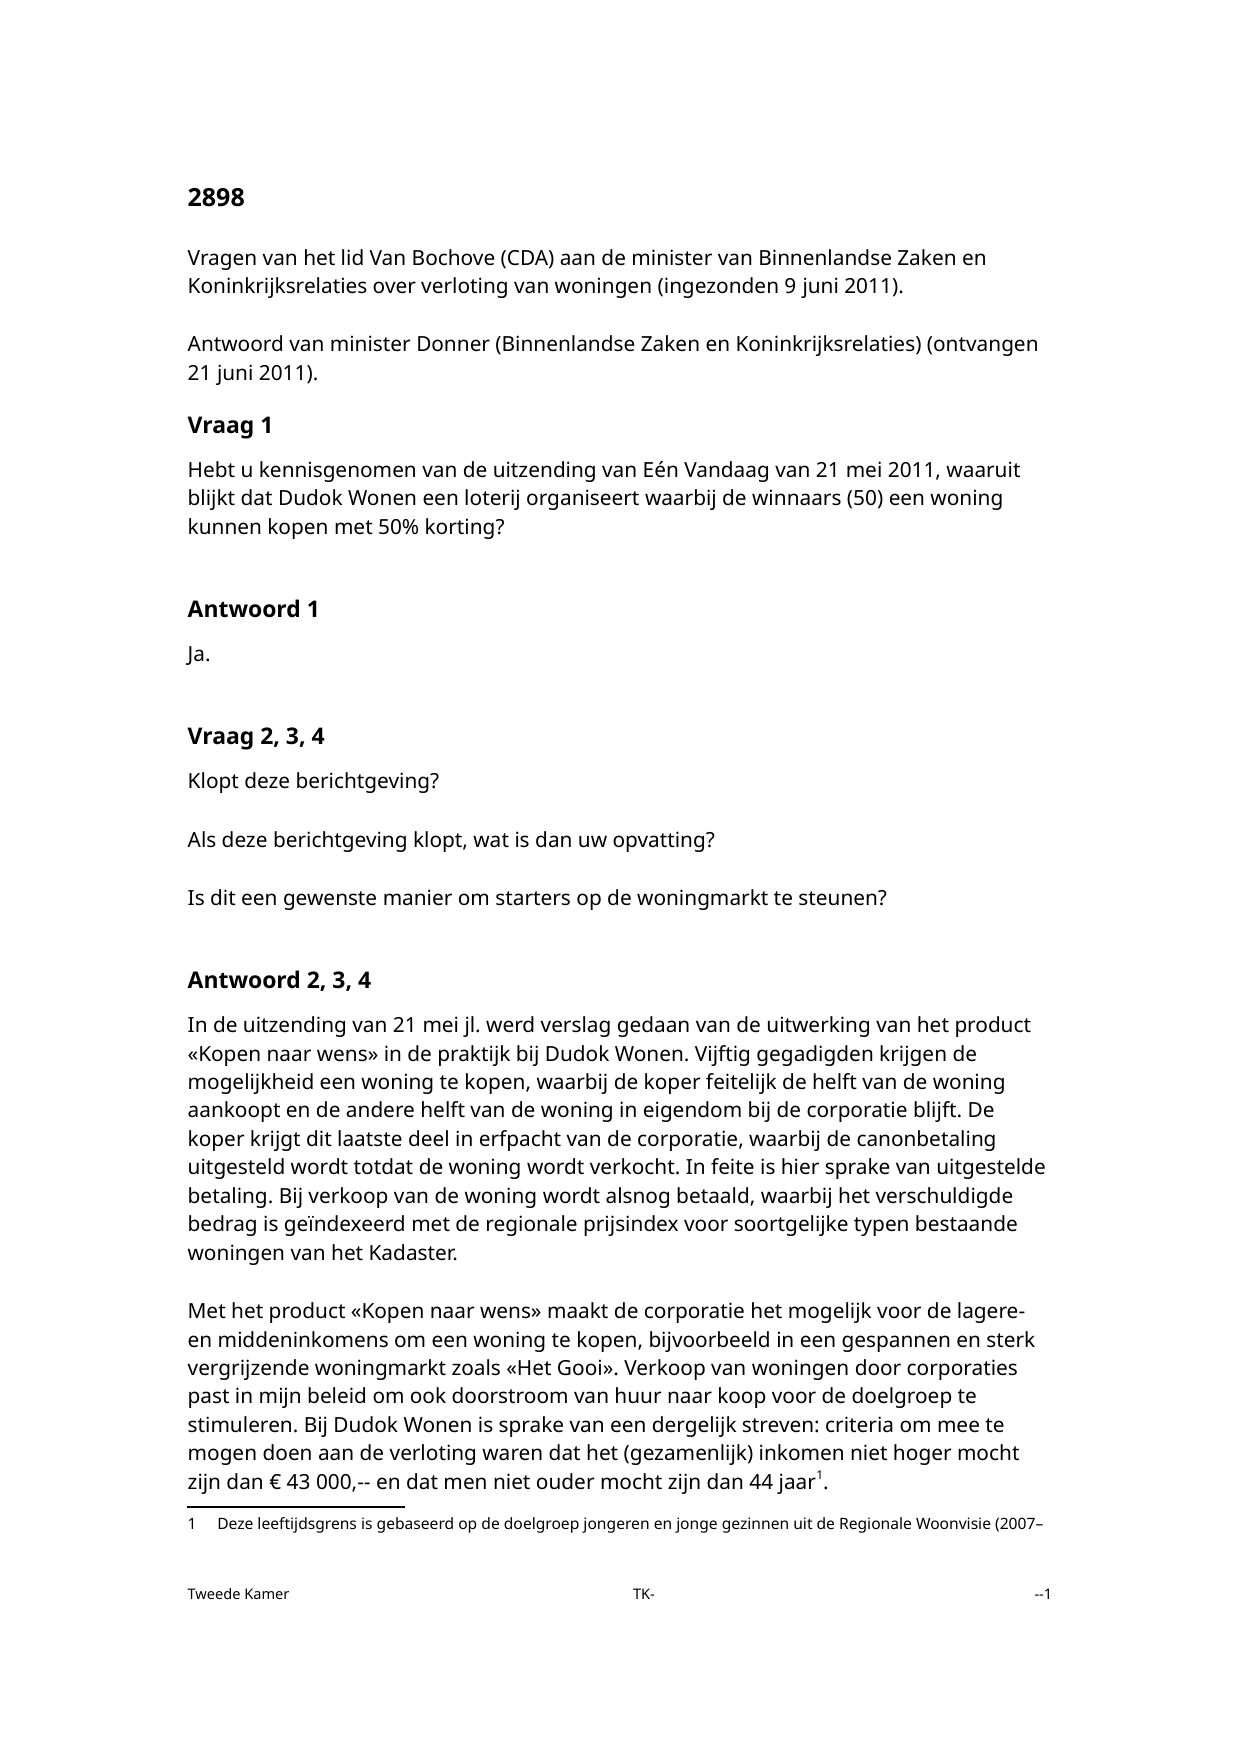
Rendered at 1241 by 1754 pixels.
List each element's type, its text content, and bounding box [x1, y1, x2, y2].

text Ja. [187, 639, 1053, 667]
subtitle Antwoord 1 [187, 593, 1053, 624]
text 2898 [187, 179, 1053, 213]
text Klopt deze berichtgeving? [187, 766, 1053, 795]
text Deze leeftijdsgrens is gebaseerd op de doelgroep jongeren en jonge gezinnen uit de Regionale Woonvisie (2007– [187, 1506, 1053, 1534]
subtitle Vraag 1 [187, 409, 1053, 440]
text Hebt u kennisgenomen van de uitzending van Eén Vandaag van 21 mei 2011, waaruit blijkt dat Dudok Wonen een loterij organiseert waarbij de winnaars (50) een woning kunnen kopen met 50% korting? [187, 455, 1053, 540]
text In de uitzending van 21 mei jl. werd verslag gedaan van de uitwerking van het product «Kopen naar wens» in de praktijk bij Dudok Wonen. Vijftig gegadigden krijgen de mogelijkheid een woning te kopen, waarbij de koper feitelijk de helft van de woning aankoopt en de andere helft van de woning in eigendom bij de corporatie blijft. De koper krijgt dit laatste deel in erfpacht van de corporatie, waarbij de canonbetaling uitgesteld wordt totdat de woning wordt verkocht. In feite is hier sprake van uitgestelde betaling. Bij verkoop van de woning wordt alsnog betaald, waarbij het verschuldigde bedrag is geïndexeerd met de regionale prijsindex voor soortgelijke typen bestaande woningen van het Kadaster. [187, 1010, 1053, 1266]
text Antwoord van minister Donner (Binnenlandse Zaken en Koninkrijksrelaties) (ontvangen 21 juni 2011). [187, 329, 1053, 386]
subtitle Antwoord 2, 3, 4 [187, 964, 1053, 995]
subtitle Vraag 2, 3, 4 [187, 720, 1053, 751]
text Vragen van het lid Van Bochove (CDA) aan de minister van Binnenlandse Zaken en Koninkrijksrelaties over verloting van woningen (ingezonden 9 juni 2011). [187, 243, 1053, 300]
text Is dit een gewenste manier om starters op de woningmarkt te steunen? [187, 883, 1053, 912]
text Met het product «Kopen naar wens» maakt de corporatie het mogelijk voor de lagere- en middeninkomens om een woning te kopen, bijvoorbeeld in een gespannen en sterk vergrijzende woningmarkt zoals «Het Gooi». Verkoop van woningen door corporaties past in mijn beleid om ook doorstroom van huur naar koop voor de doelgroep te stimuleren. Bij Dudok Wonen is sprake van een dergelijk streven: criteria om mee te mogen doen aan de verloting waren dat het (gezamenlijk) inkomen niet hoger mocht zijn dan € 43 000,-- en dat men niet ouder mocht zijn dan 44 jaar. [187, 1296, 1053, 1495]
text Als deze berichtgeving klopt, wat is dan uw opvatting? [187, 825, 1053, 853]
